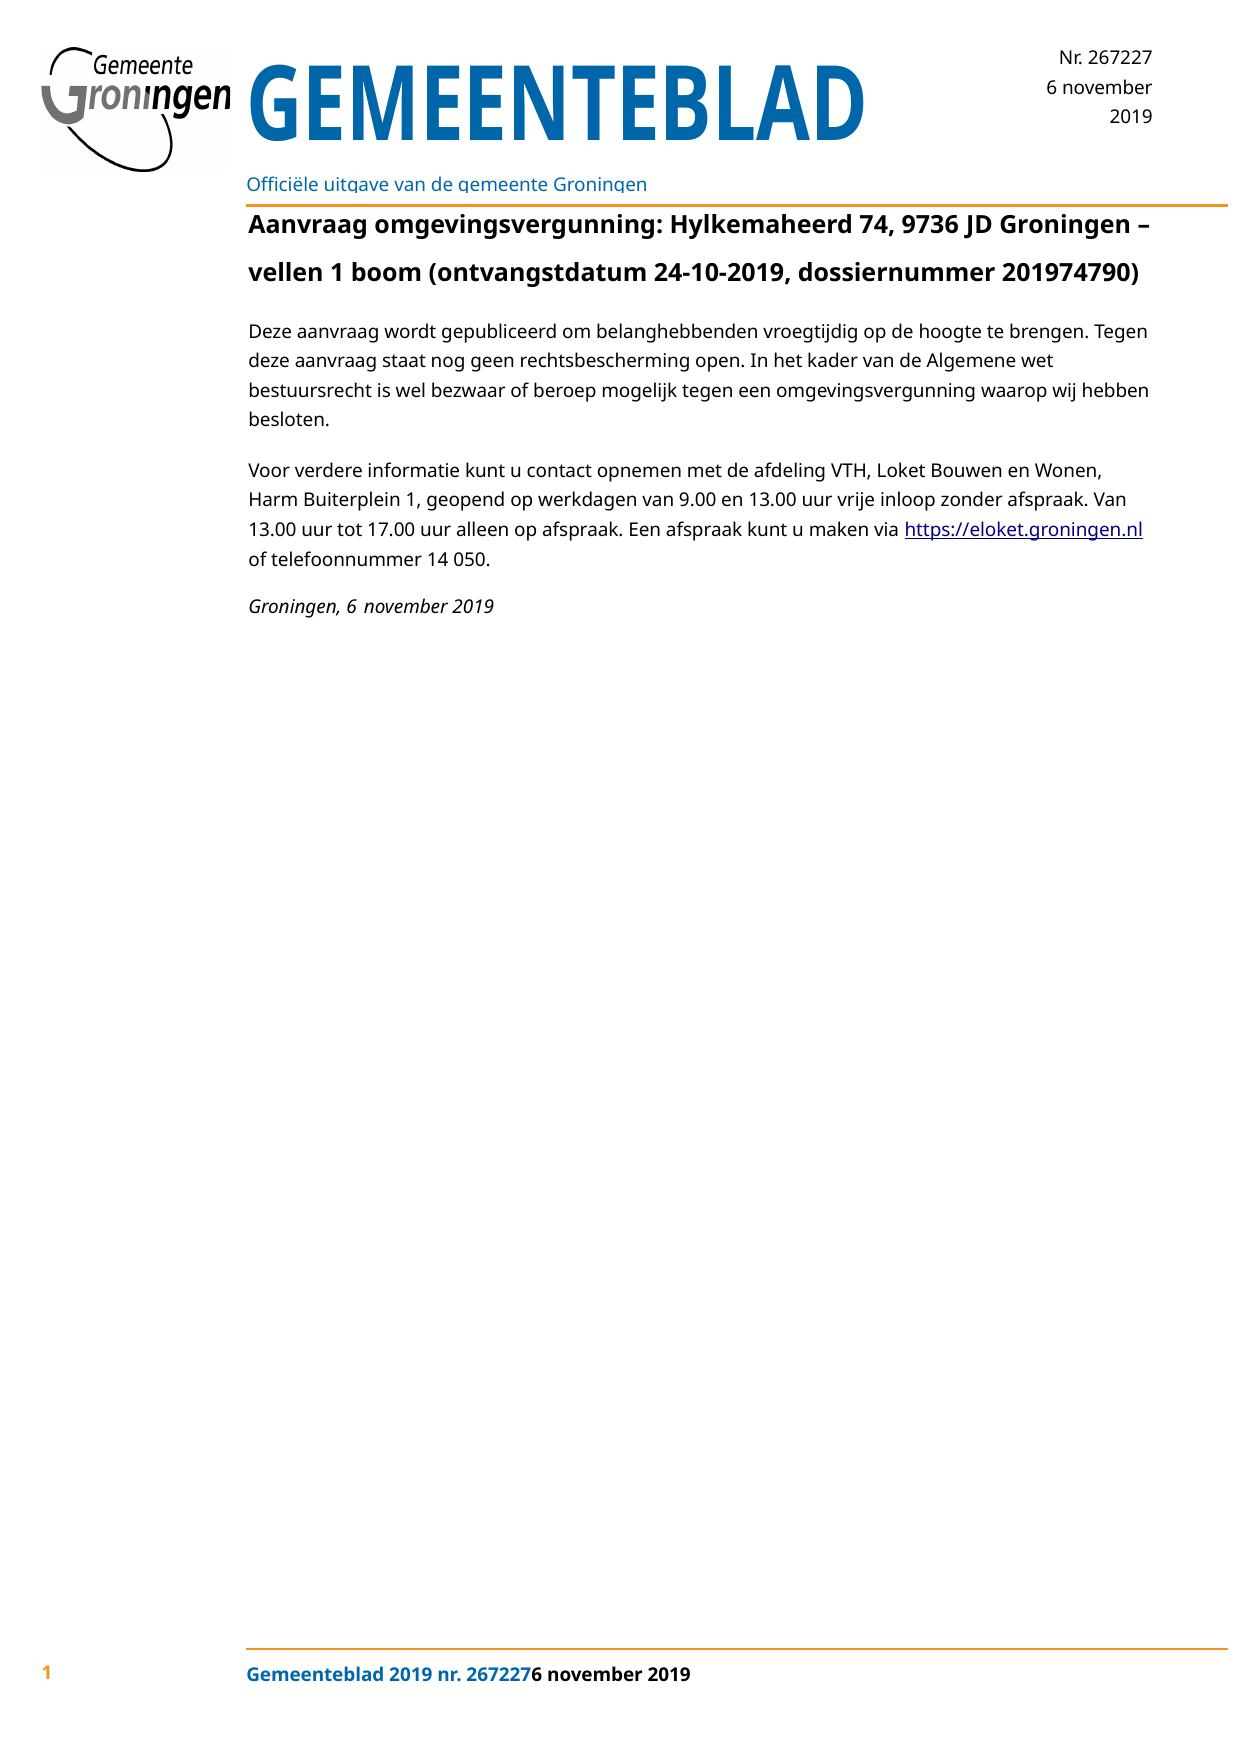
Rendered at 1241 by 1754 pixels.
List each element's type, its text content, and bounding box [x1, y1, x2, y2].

picture [41, 47, 231, 172]
text Aanvraag omgevingsvergunning: Hylkemaheerd 74, 9736 JD Groningen – vellen 1 boom (ontvangstdatum 24-10-2019, dossiernummer 201974790) [248, 207, 1152, 288]
text Voor verdere informatie kunt u contact opnemen met de afdeling VTH, Loket Bouwen en Wonen, Harm Buiterplein 1, geopend op werkdagen van 9.00 en 13.00 uur vrije inloop zonder afspraak. Van 13.00 uur tot 17.00 uur alleen op afspraak. Een afspraak kunt u maken via https://eloket.groningen.nl of telefoonnummer 14 050. [248, 457, 1152, 572]
text Groningen, 6 november 2019 [248, 594, 1152, 619]
text Deze aanvraag wordt gepubliceerd om belanghebbenden vroegtijdig op de hoogte te brengen. Tegen deze aanvraag staat nog geen rechtsbescherming open. In het kader van de Algemene wet bestuursrecht is wel bezwaar of beroep mogelijk tegen een omgevingsvergunning waarop wij hebben besloten. [248, 318, 1152, 432]
